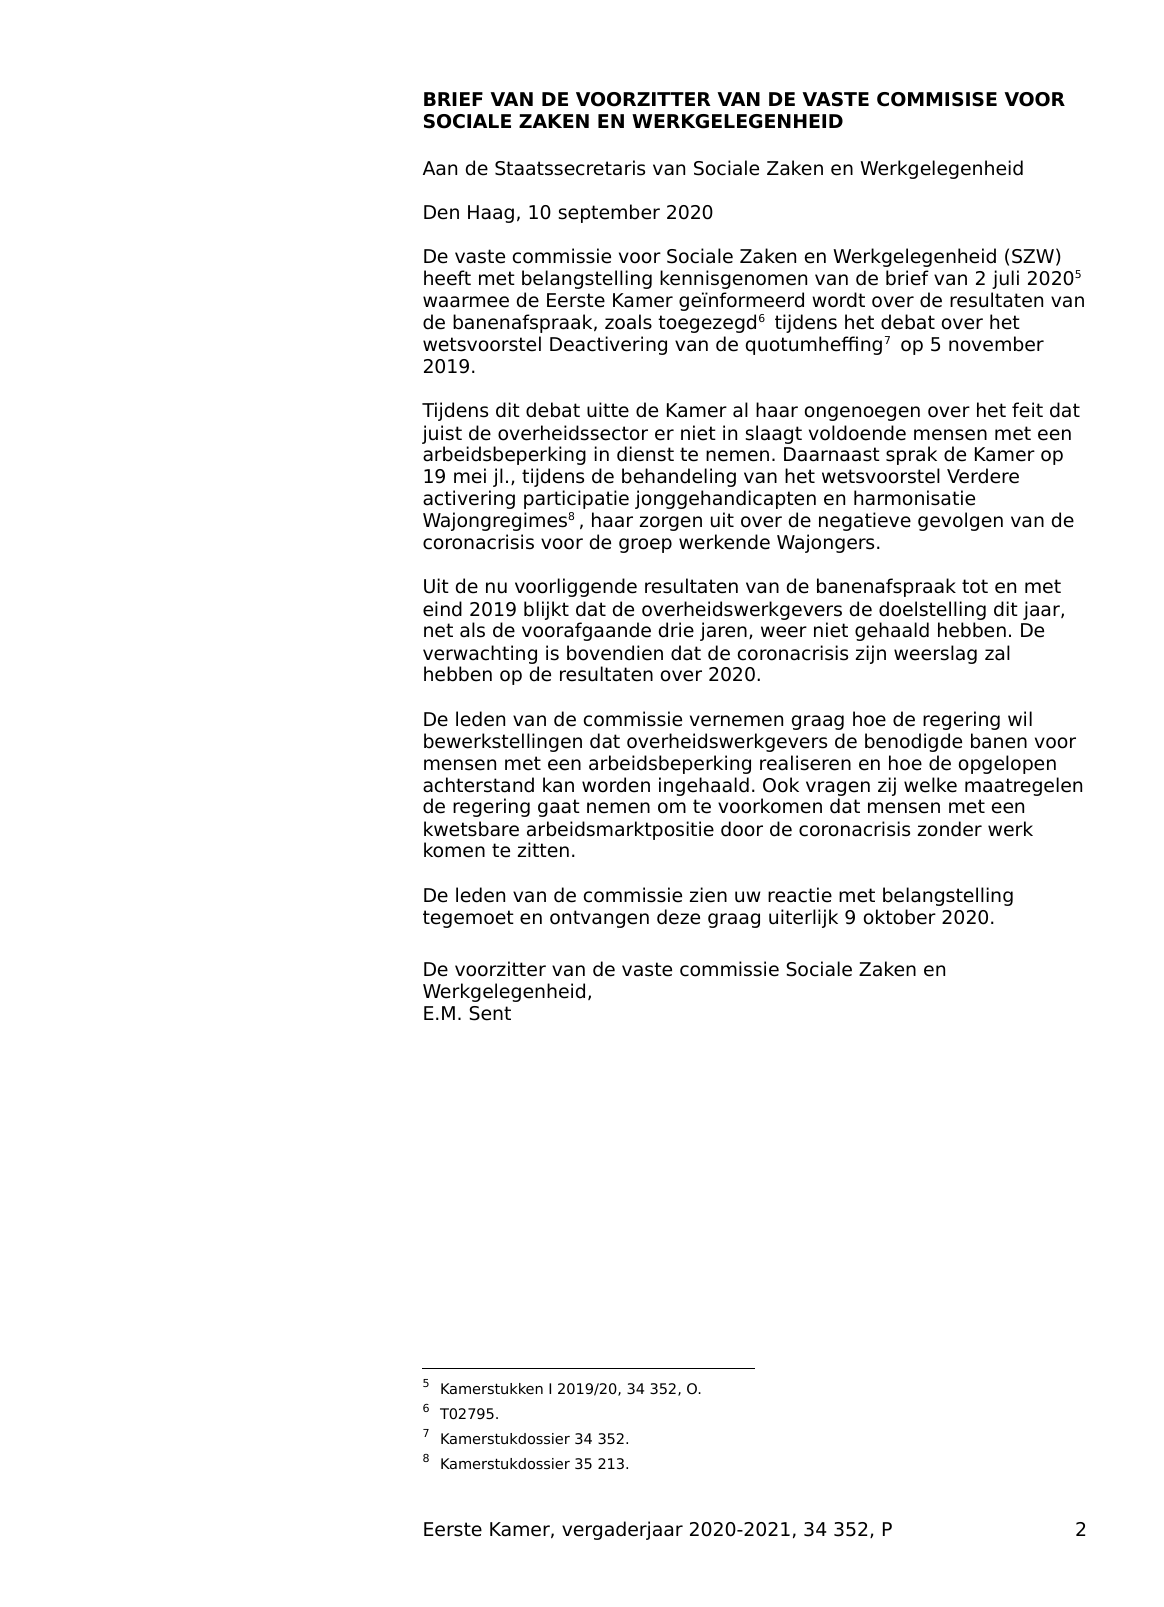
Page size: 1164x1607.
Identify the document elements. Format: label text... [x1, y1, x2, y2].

text Tijdens dit debat uitte de Kamer al haar ongenoegen over het feit dat juist de overheidssector er niet in slaagt voldoende mensen met een arbeidsbeperking in dienst te nemen. Daarnaast sprak de Kamer op 19 mei jl., tijdens de behandeling van het wetsvoorstel Verdere activering participatie jonggehandicapten en harmonisatie Wajongregimes, haar zorgen uit over de negatieve gevolgen van de coronacrisis voor de groep werkende Wajongers. [422, 400, 1087, 554]
text De voorzitter van de vaste commissie Sociale Zaken en Werkgelegenheid, E.M. Sent [422, 958, 1087, 1024]
text Aan de Staatssecretaris van Sociale Zaken en Werkgelegenheid [422, 158, 1087, 180]
text Kamerstukdossier 35 213. [422, 1452, 1087, 1474]
text Uit de nu voorliggende resultaten van de banenafspraak tot en met eind 2019 blijkt dat de overheidswerkgevers de doelstelling dit jaar, net als de voorafgaande drie jaren, weer niet gehaald hebben. De verwachting is bovendien dat de coronacrisis zijn weerslag zal hebben op de resultaten over 2020. [422, 576, 1087, 686]
text De leden van de commissie vernemen graag hoe de regering wil bewerkstellingen dat overheidswerkgevers de benodigde banen voor mensen met een arbeidsbeperking realiseren en hoe de opgelopen achterstand kan worden ingehaald. Ook vragen zij welke maatregelen de regering gaat nemen om te voorkomen dat mensen met een kwetsbare arbeidsmarktpositie door de coronacrisis zonder werk komen te zitten. [422, 708, 1087, 862]
text Den Haag, 10 september 2020 [422, 202, 1087, 224]
text Kamerstukken I 2019/20, 34 352, O. [422, 1377, 1087, 1399]
text T02795. [422, 1402, 1087, 1424]
subtitle BRIEF VAN DE VOORZITTER VAN DE VASTE COMMISISE VOOR SOCIALE ZAKEN EN WERKGELEGENHEID [422, 89, 1087, 133]
text De leden van de commissie zien uw reactie met belangstelling tegemoet en ontvangen deze graag uiterlijk 9 oktober 2020. [422, 884, 1087, 928]
text Kamerstukdossier 34 352. [422, 1427, 1087, 1449]
text De vaste commissie voor Sociale Zaken en Werkgelegenheid (SZW) heeft met belangstelling kennisgenomen van de brief van 2 juli 2020 waarmee de Eerste Kamer geïnformeerd wordt over de resultaten van de banenafspraak, zoals toegezegd tijdens het debat over het wetsvoorstel Deactivering van de quotumheffing op 5 november 2019. [422, 246, 1087, 378]
